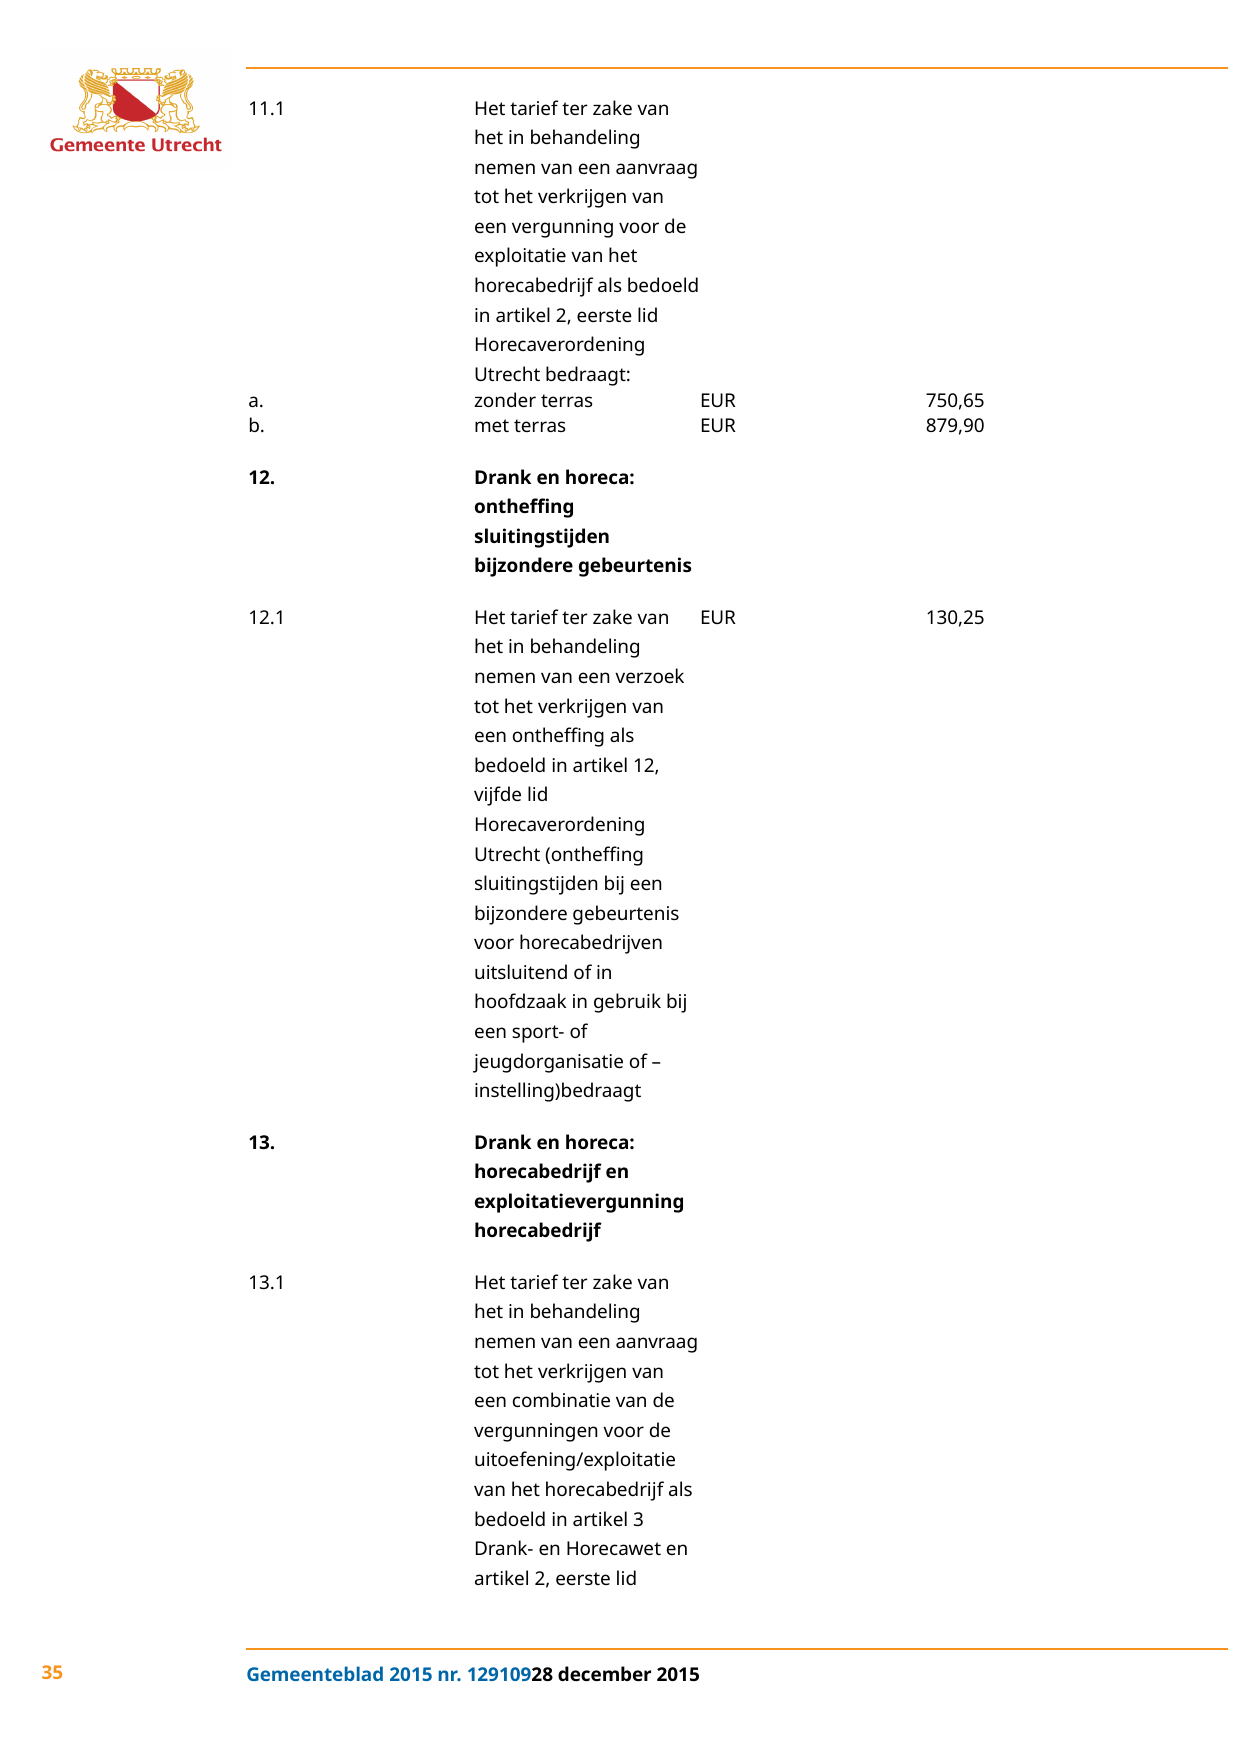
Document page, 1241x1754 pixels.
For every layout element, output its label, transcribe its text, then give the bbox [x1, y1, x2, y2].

table_cell zonder terras [474, 387, 700, 412]
table_cell [248, 438, 474, 464]
table_cell [248, 1244, 474, 1269]
table_cell [700, 579, 926, 604]
table_cell [474, 579, 700, 604]
table_cell 13.1 [248, 1269, 474, 1591]
table_cell [700, 95, 926, 387]
table_cell [926, 1103, 1152, 1129]
table_cell 13. [248, 1129, 474, 1243]
table_cell [926, 95, 1152, 387]
table_cell [926, 1269, 1152, 1591]
table_cell EUR [700, 604, 926, 1103]
table_cell [926, 1244, 1152, 1269]
table_cell 12. [248, 464, 474, 578]
table_cell EUR [700, 387, 926, 412]
table_cell Het tarief ter zake van het in behandeling nemen van een verzoek tot het verkrijgen van een ontheffing als bedoeld in artikel 12, vijfde lid Horecaverordening Utrecht (ontheffing sluitingstijden bij een bijzondere gebeurtenis voor horecabedrijven uitsluitend of in hoofdzaak in gebruik bij een sport- of jeugdorganisatie of –instelling)bedraagt [474, 604, 700, 1103]
table_cell 12.1 [248, 604, 474, 1103]
table_cell [700, 1269, 926, 1591]
table_cell EUR [700, 413, 926, 438]
table_cell [700, 1244, 926, 1269]
table_cell [700, 1129, 926, 1243]
table_cell [926, 579, 1152, 604]
table_cell [248, 1103, 474, 1129]
table_cell [248, 579, 474, 604]
table_cell [926, 438, 1152, 464]
table_cell [700, 438, 926, 464]
table_cell 750,65 [926, 387, 1152, 412]
table_cell b. [248, 413, 474, 438]
table_cell Het tarief ter zake van het in behandeling nemen van een aanvraag tot het verkrijgen van een combinatie van de vergunningen voor de uitoefening/exploitatie van het horecabedrijf als bedoeld in artikel 3 Drank- en Horecawet en artikel 2, eerste lid [474, 1269, 700, 1591]
table_cell [700, 464, 926, 578]
table_cell [926, 464, 1152, 578]
table_cell 879,90 [926, 413, 1152, 438]
table_cell [474, 1244, 700, 1269]
table_cell a. [248, 387, 474, 412]
table_cell Het tarief ter zake van het in behandeling nemen van een aanvraag tot het verkrijgen van een vergunning voor de exploitatie van het horecabedrijf als bedoeld in artikel 2, eerste lid Horecaverordening Utrecht bedraagt: [474, 95, 700, 387]
table_cell [926, 1129, 1152, 1243]
table_cell 11.1 [248, 95, 474, 387]
table_cell Drank en horeca: horecabedrijf en exploitatievergunning horecabedrijf [474, 1129, 700, 1243]
table_cell [474, 1103, 700, 1129]
table_cell [700, 1103, 926, 1129]
table_cell Drank en horeca: ontheffing sluitingstijden bijzondere gebeurtenis [474, 464, 700, 578]
table_cell [474, 438, 700, 464]
table_cell 130,25 [926, 604, 1152, 1103]
table_cell met terras [474, 413, 700, 438]
picture [41, 47, 231, 172]
